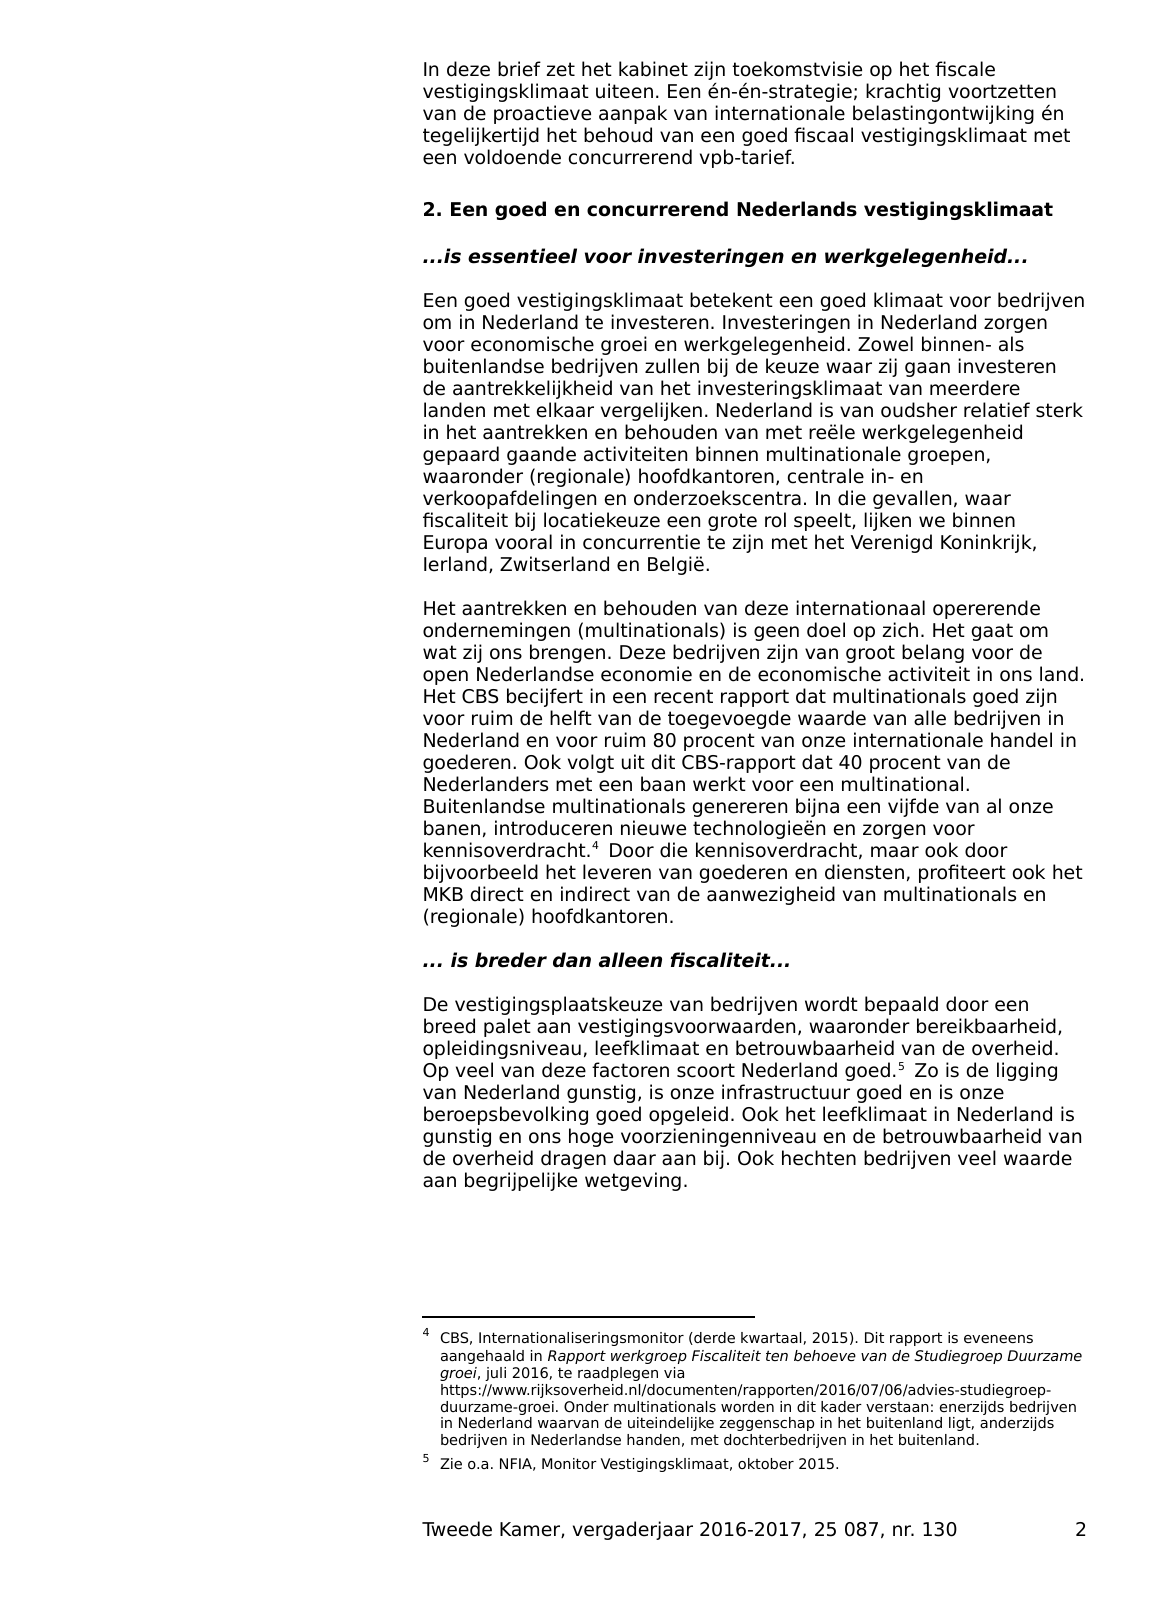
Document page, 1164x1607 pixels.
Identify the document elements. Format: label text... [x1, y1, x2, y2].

subtitle ... is breder dan alleen fiscaliteit... [422, 950, 1087, 972]
text In deze brief zet het kabinet zijn toekomstvisie op het fiscale vestigingsklimaat uiteen. Een én-én-strategie; krachtig voortzetten van de proactieve aanpak van internationale belastingontwijking én tegelijkertijd het behoud van een goed fiscaal vestigingsklimaat met een voldoende concurrerend vpb-tarief. [422, 59, 1087, 169]
text CBS, Internationaliseringsmonitor (derde kwartaal, 2015). Dit rapport is eveneens aangehaald in Rapport werkgroep Fiscaliteit ten behoeve van de Studiegroep Duurzame groei, juli 2016, te raadplegen via https://www.rijksoverheid.nl/documenten/rapporten/2016/07/06/advies-studiegroep-duurzame-groei. Onder multinationals worden in dit kader verstaan: enerzijds bedrijven in Nederland waarvan de uiteindelijke zeggenschap in het buitenland ligt, anderzijds bedrijven in Nederlandse handen, met dochterbedrijven in het buitenland. [422, 1326, 1087, 1449]
subtitle 2. Een goed en concurrerend Nederlands vestigingsklimaat [422, 199, 1087, 221]
text Het aantrekken en behouden van deze internationaal opererende ondernemingen (multinationals) is geen doel op zich. Het gaat om wat zij ons brengen. Deze bedrijven zijn van groot belang voor de open Nederlandse economie en de economische activiteit in ons land. Het CBS becijfert in een recent rapport dat multinationals goed zijn voor ruim de helft van de toegevoegde waarde van alle bedrijven in Nederland en voor ruim 80 procent van onze internationale handel in goederen. Ook volgt uit dit CBS-rapport dat 40 procent van de Nederlanders met een baan werkt voor een multinational. Buitenlandse multinationals genereren bijna een vijfde van al onze banen, introduceren nieuwe technologieën en zorgen voor kennisoverdracht. Door die kennisoverdracht, maar ook door bijvoorbeeld het leveren van goederen en diensten, profiteert ook het MKB direct en indirect van de aanwezigheid van multinationals en (regionale) hoofdkantoren. [422, 598, 1087, 928]
text Een goed vestigingsklimaat betekent een goed klimaat voor bedrijven om in Nederland te investeren. Investeringen in Nederland zorgen voor economische groei en werkgelegenheid. Zowel binnen- als buitenlandse bedrijven zullen bij de keuze waar zij gaan investeren de aantrekkelijkheid van het investeringsklimaat van meerdere landen met elkaar vergelijken. Nederland is van oudsher relatief sterk in het aantrekken en behouden van met reële werkgelegenheid gepaard gaande activiteiten binnen multinationale groepen, waaronder (regionale) hoofdkantoren, centrale in- en verkoopafdelingen en onderzoekscentra. In die gevallen, waar fiscaliteit bij locatiekeuze een grote rol speelt, lijken we binnen Europa vooral in concurrentie te zijn met het Verenigd Koninkrijk, Ierland, Zwitserland en België. [422, 290, 1087, 576]
text Zie o.a. NFIA, Monitor Vestigingsklimaat, oktober 2015. [422, 1452, 1087, 1474]
text De vestigingsplaatskeuze van bedrijven wordt bepaald door een breed palet aan vestigingsvoorwaarden, waaronder bereikbaarheid, opleidingsniveau, leefklimaat en betrouwbaarheid van de overheid. Op veel van deze factoren scoort Nederland goed. Zo is de ligging van Nederland gunstig, is onze infrastructuur goed en is onze beroepsbevolking goed opgeleid. Ook het leefklimaat in Nederland is gunstig en ons hoge voorzieningenniveau en de betrouwbaarheid van de overheid dragen daar aan bij. Ook hechten bedrijven veel waarde aan begrijpelijke wetgeving. [422, 994, 1087, 1192]
subtitle ...is essentieel voor investeringen en werkgelegenheid... [422, 246, 1087, 268]
